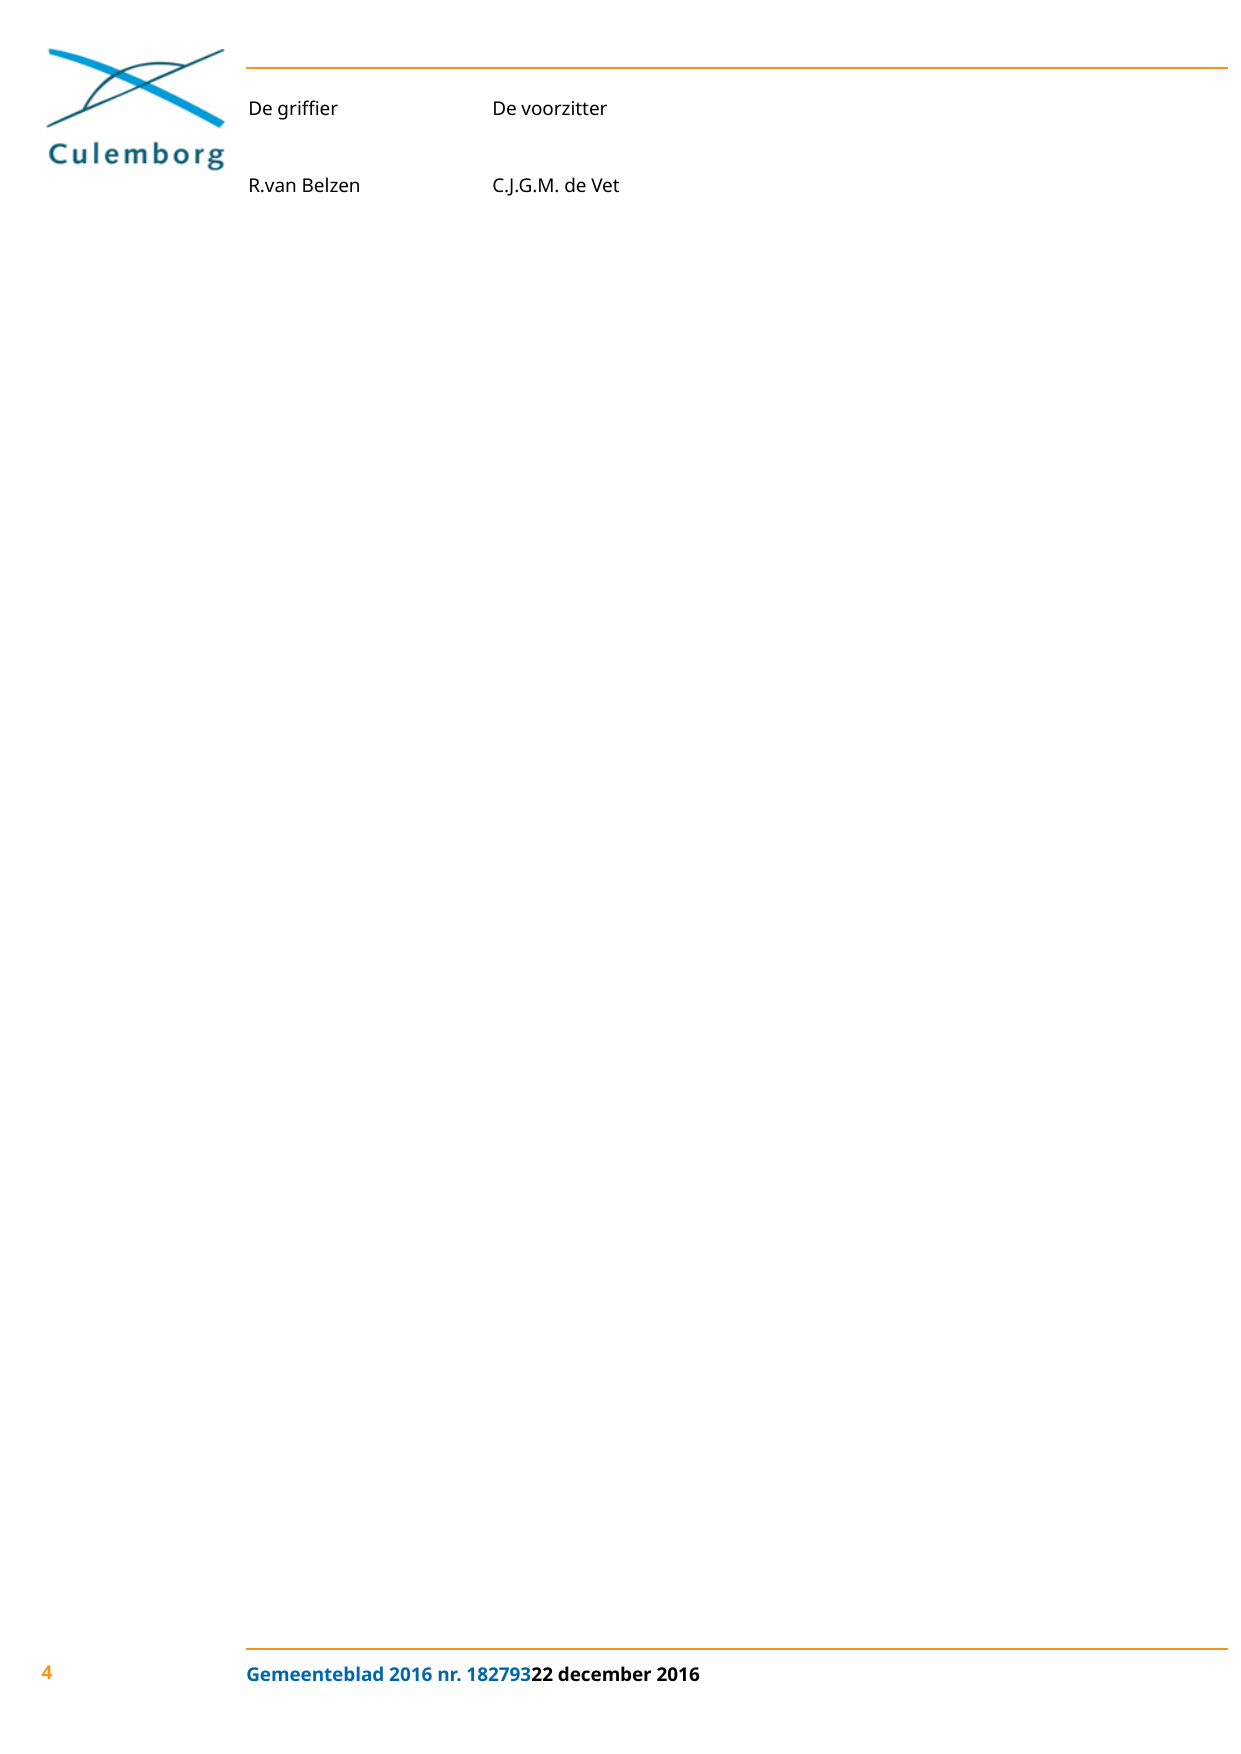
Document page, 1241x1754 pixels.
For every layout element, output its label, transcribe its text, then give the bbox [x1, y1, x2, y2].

table_cell De griffier [248, 95, 492, 121]
table_cell R.van Belzen [248, 172, 492, 198]
table_cell C.J.G.M. de Vet [492, 172, 1152, 198]
table_cell [492, 121, 1152, 146]
picture [41, 47, 231, 172]
table_cell [492, 146, 1152, 172]
table_cell [248, 146, 492, 172]
table_cell [248, 121, 492, 146]
table_cell De voorzitter [492, 95, 1152, 121]
